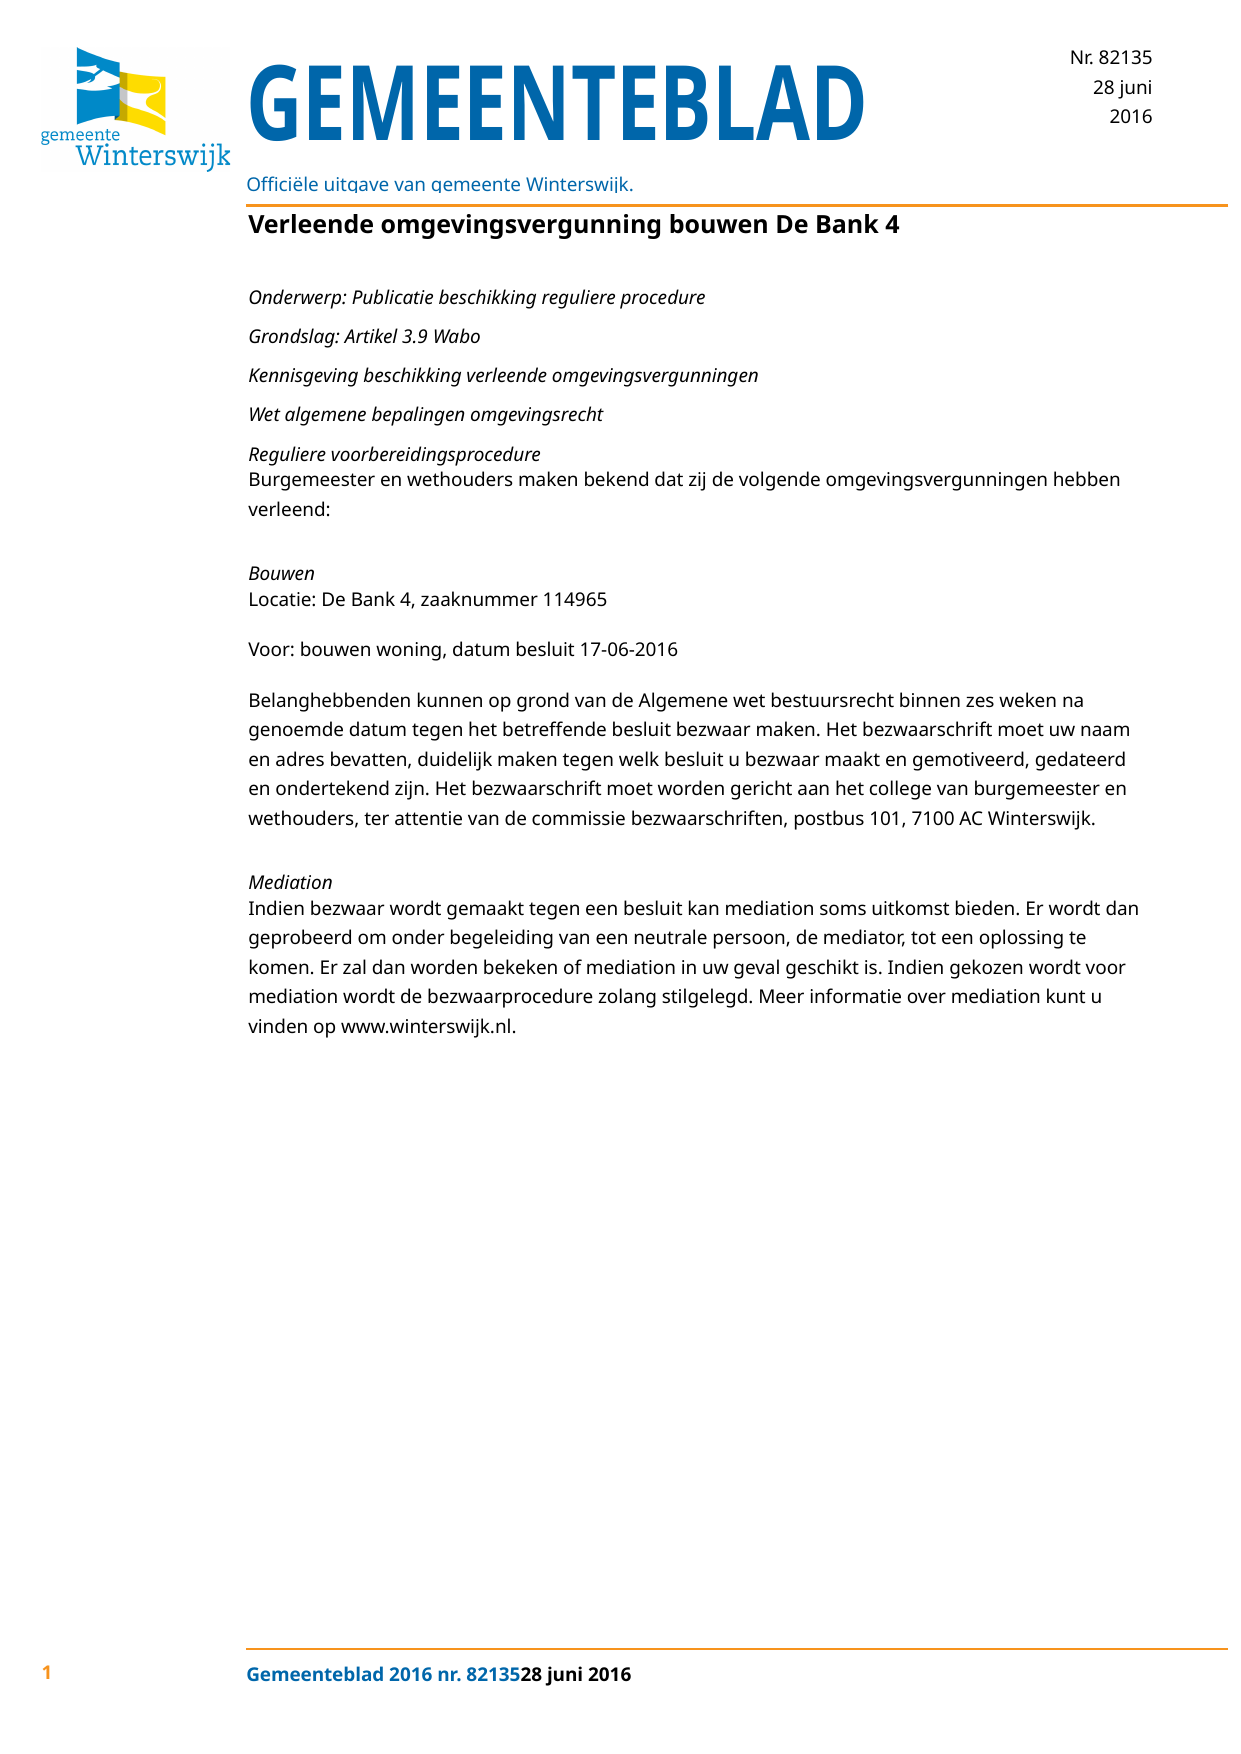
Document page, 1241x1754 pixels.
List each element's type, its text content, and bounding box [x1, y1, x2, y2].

text Onderwerp: Publicatie beschikking reguliere procedure [248, 284, 1152, 309]
text Reguliere voorbereidingsprocedure [248, 441, 1152, 467]
picture [225, 153, 231, 162]
text Locatie: De Bank 4, zaaknummer 114965 [248, 586, 1152, 612]
text Indien bezwaar wordt gemaakt tegen een besluit kan mediation soms uitkomst bieden. Er wordt dan geprobeerd om onder begeleiding van een neutrale persoon, de mediator, tot een oplossing te komen. Er zal dan worden bekeken of mediation in uw geval geschikt is. Indien gekozen wordt voor mediation wordt de bezwaarprocedure zolang stilgelegd. Meer informatie over mediation kunt u vinden op www.winterswijk.nl. [248, 895, 1152, 1039]
text Mediation [248, 869, 1152, 895]
text Belanghebbenden kunnen op grond van de Algemene wet bestuursrecht binnen zes weken na genoemde datum tegen het betreffende besluit bezwaar maken. Het bezwaarschrift moet uw naam en adres bevatten, duidelijk maken tegen welk besluit u bezwaar maakt en gemotiveerd, gedateerd en ondertekend zijn. Het bezwaarschrift moet worden gericht aan het college van burgemeester en wethouders, ter attentie van de commissie bezwaarschriften, postbus 101, 7100 AC Winterswijk. [248, 687, 1152, 831]
text Verleende omgevingsvergunning bouwen De Bank 4 [248, 207, 1152, 241]
text Wet algemene bepalingen omgevingsrecht [248, 402, 1152, 427]
text Kennisgeving beschikking verleende omgevingsvergunningen [248, 362, 1152, 388]
picture [41, 47, 231, 172]
text Burgemeester en wethouders maken bekend dat zij de volgende omgevingsvergunningen hebben verleend: [248, 467, 1152, 522]
text Voor: bouwen woning, datum besluit 17-06-2016 [248, 636, 1152, 662]
text Grondslag: Artikel 3.9 Wabo [248, 323, 1152, 349]
text Bouwen [248, 560, 1152, 586]
